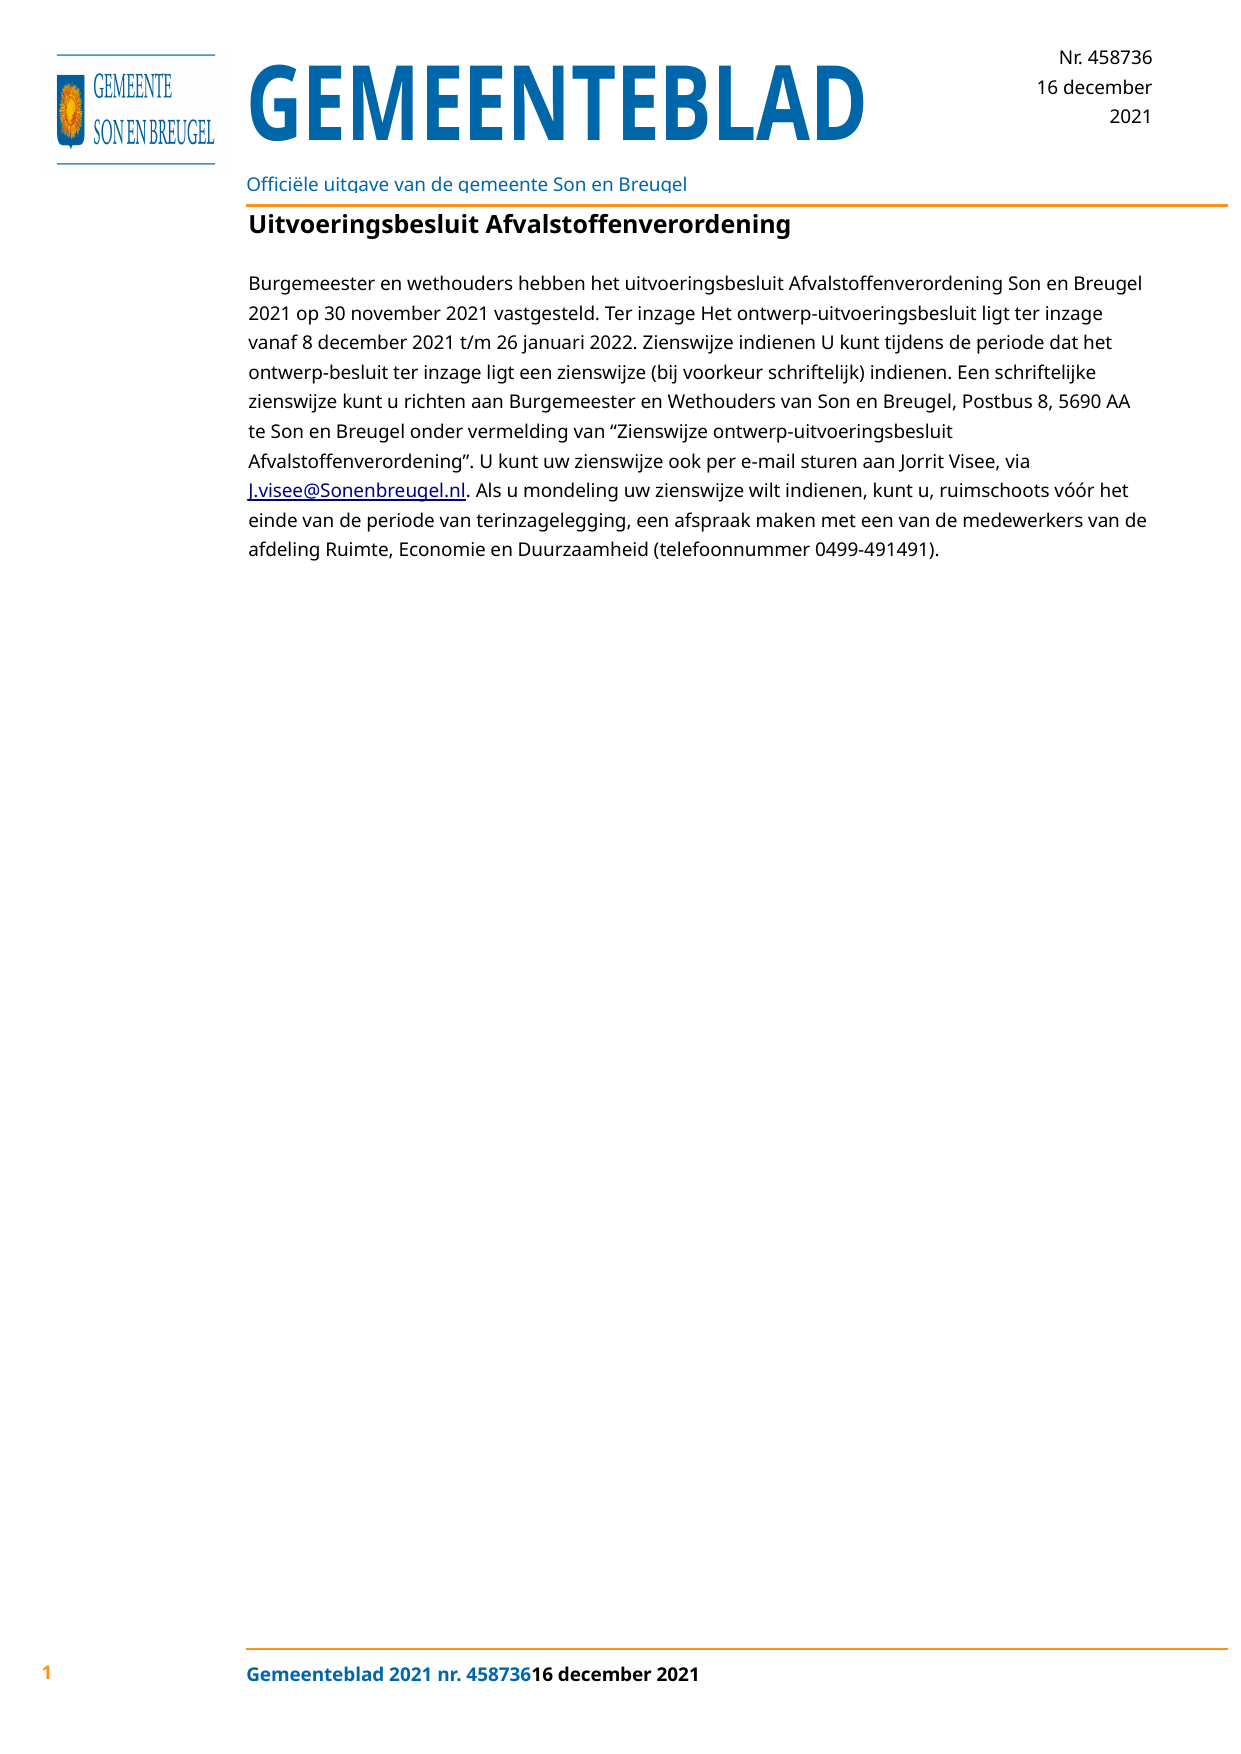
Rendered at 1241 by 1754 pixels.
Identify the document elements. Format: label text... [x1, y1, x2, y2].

picture [41, 47, 231, 172]
text Uitvoeringsbesluit Afvalstoffenverordening [248, 207, 1152, 241]
text Burgemeester en wethouders hebben het uitvoeringsbesluit Afvalstoffenverordening Son en Breugel 2021 op 30 november 2021 vastgesteld. Ter inzage Het ontwerp-uitvoeringsbesluit ligt ter inzage vanaf 8 december 2021 t/m 26 januari 2022. Zienswijze indienen U kunt tijdens de periode dat het ontwerp-besluit ter inzage ligt een zienswijze (bij voorkeur schriftelijk) indienen. Een schriftelijke zienswijze kunt u richten aan Burgemeester en Wethouders van Son en Breugel, Postbus 8, 5690 AA te Son en Breugel onder vermelding van “Zienswijze ontwerp-uitvoeringsbesluit Afvalstoffenverordening”. U kunt uw zienswijze ook per e-mail sturen aan Jorrit Visee, via J.visee@Sonenbreugel.nl. Als u mondeling uw zienswijze wilt indienen, kunt u, ruimschoots vóór het einde van de periode van terinzagelegging, een afspraak maken met een van de medewerkers van de afdeling Ruimte, Economie en Duurzaamheid (telefoonnummer 0499-491491). [248, 270, 1152, 562]
